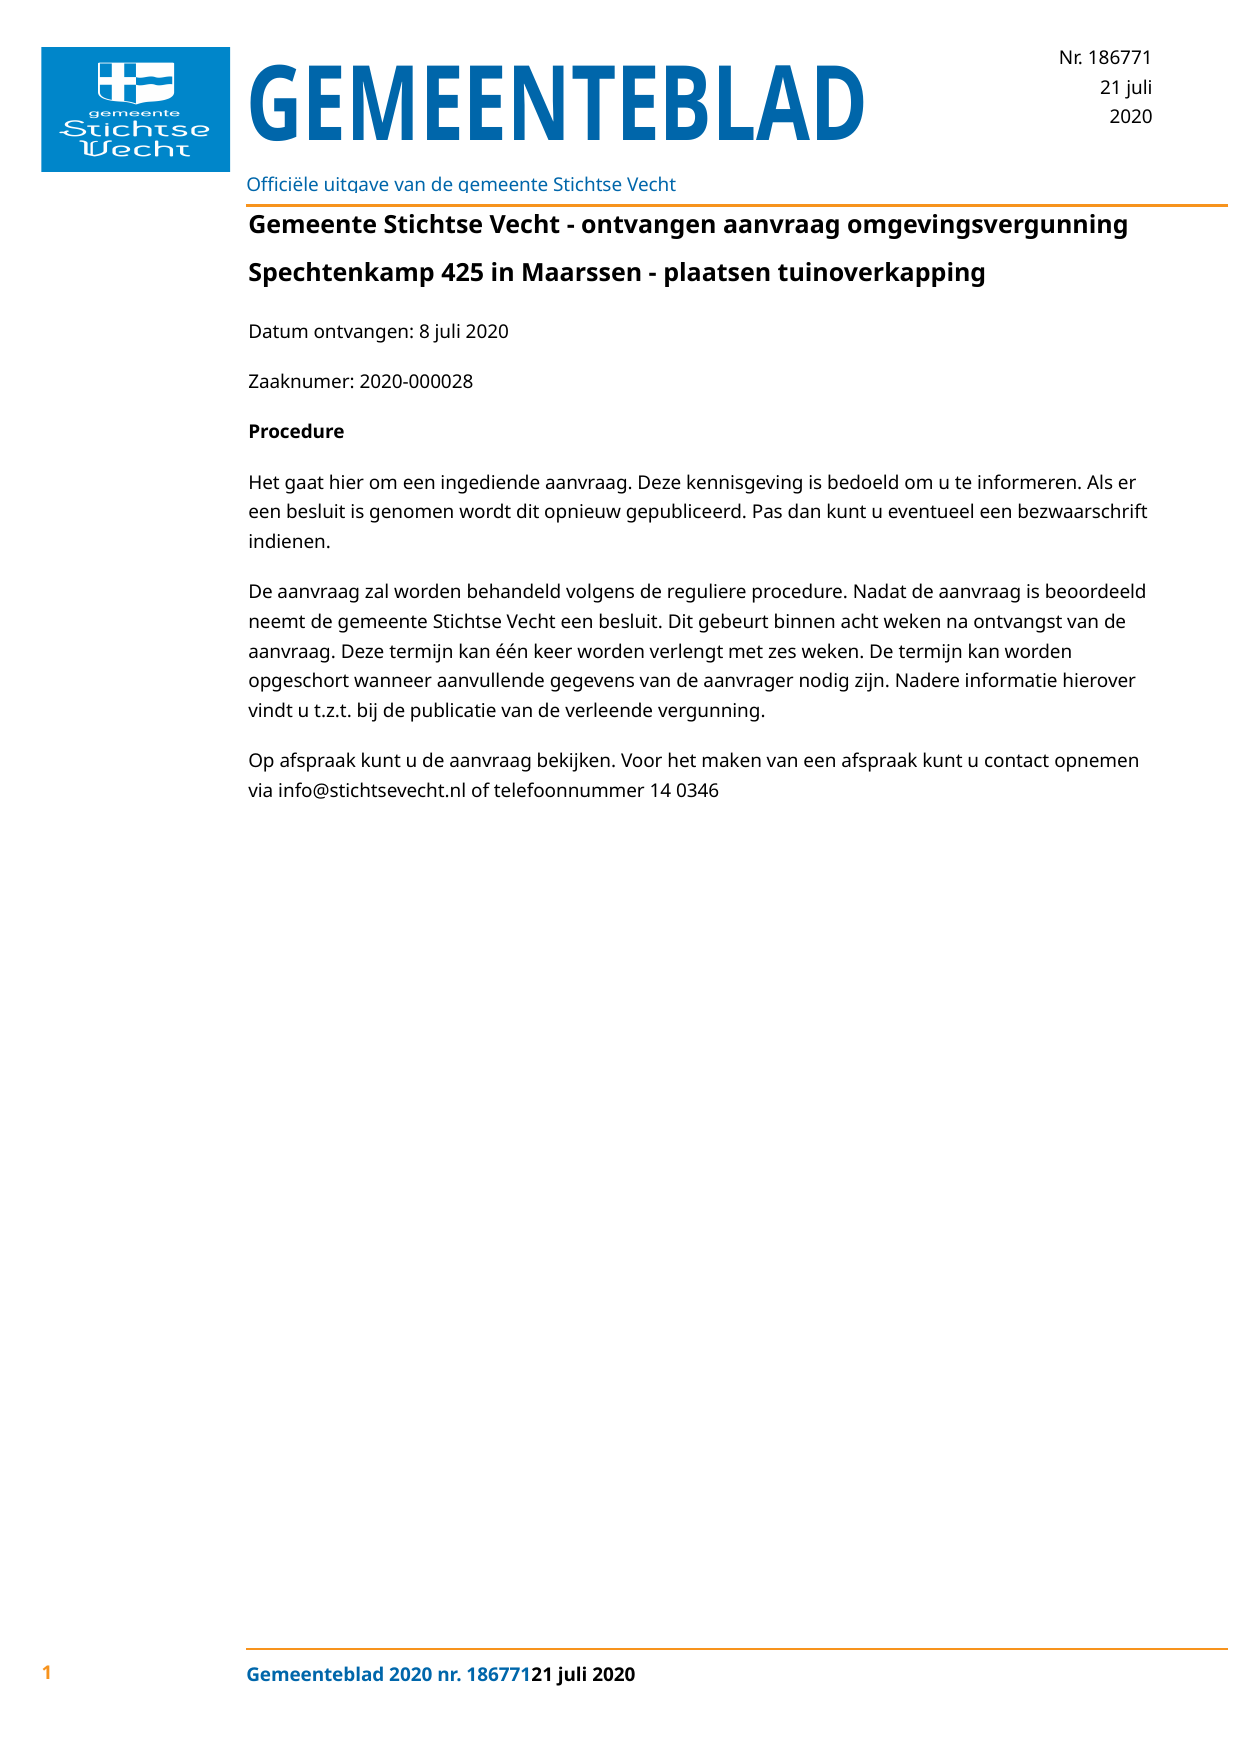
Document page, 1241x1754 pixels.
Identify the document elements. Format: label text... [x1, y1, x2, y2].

text Zaaknumer: 2020-000028 [248, 368, 1152, 394]
text Procedure [248, 419, 1152, 444]
text Op afspraak kunt u de aanvraag bekijken. Voor het maken van een afspraak kunt u contact opnemen via info@stichtsevecht.nl of telefoonnummer 14 0346 [248, 747, 1152, 803]
text Het gaat hier om een ingediende aanvraag. Deze kennisgeving is bedoeld om u te informeren. Als er een besluit is genomen wordt dit opnieuw gepubliceerd. Pas dan kunt u eventueel een bezwaarschrift indienen. [248, 469, 1152, 554]
text Datum ontvangen: 8 juli 2020 [248, 318, 1152, 344]
text Gemeente Stichtse Vecht - ontvangen aanvraag omgevingsvergunning Spechtenkamp 425 in Maarssen - plaatsen tuinoverkapping [248, 207, 1152, 288]
picture [137, 63, 174, 103]
text De aanvraag zal worden behandeld volgens de reguliere procedure. Nadat de aanvraag is beoordeeld neemt de gemeente Stichtse Vecht een besluit. Dit gebeurt binnen acht weken na ontvangst van de aanvraag. Deze termijn kan één keer worden verlengt met zes weken. De termijn kan worden opgeschort wanneer aanvullende gegevens van de aanvrager nodig zijn. Nadere informatie hierover vindt u t.z.t. bij de publicatie van de verleende vergunning. [248, 579, 1152, 723]
picture [99, 63, 135, 101]
